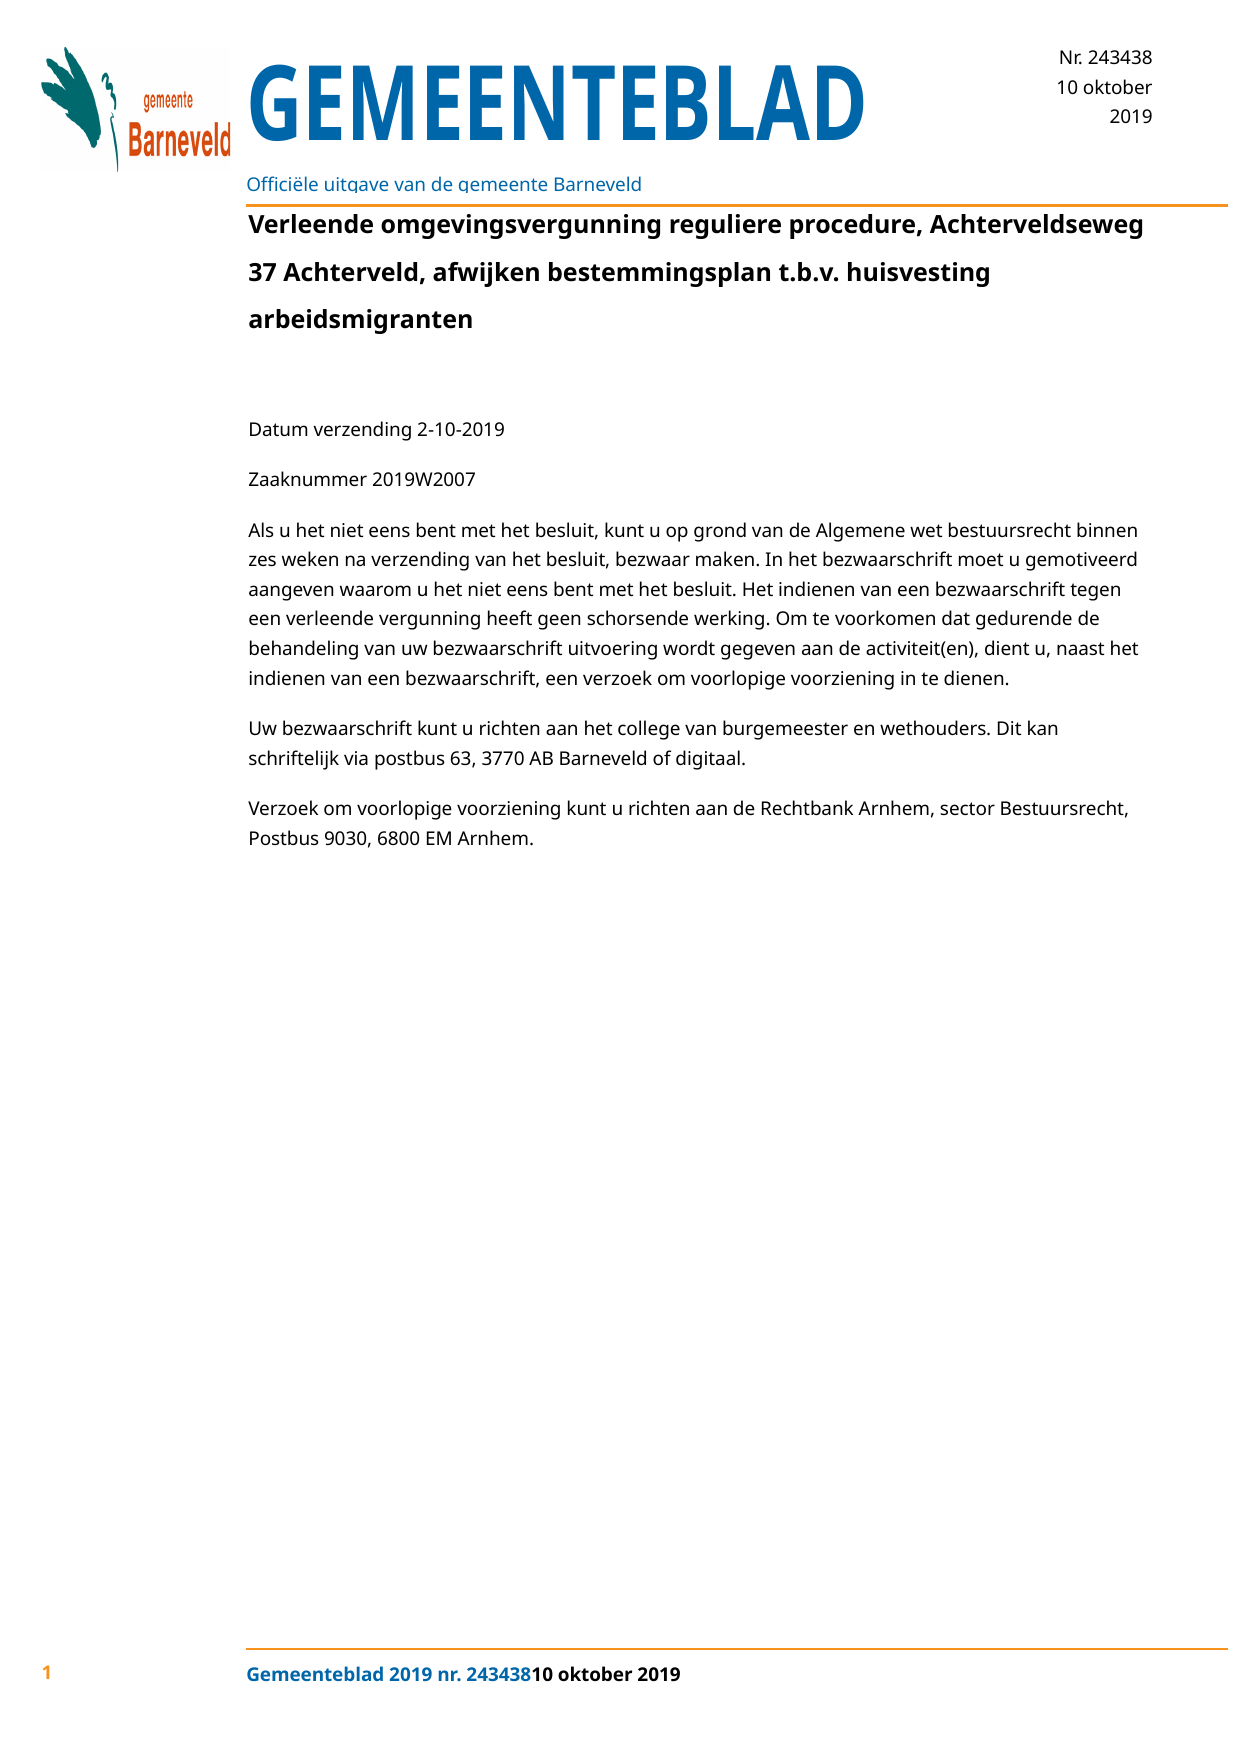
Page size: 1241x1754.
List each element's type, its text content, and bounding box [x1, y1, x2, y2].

text Verzoek om voorlopige voorziening kunt u richten aan de Rechtbank Arnhem, sector Bestuursrecht, Postbus 9030, 6800 EM Arnhem. [248, 795, 1152, 850]
text Zaaknummer 2019W2007 [248, 466, 1152, 492]
text Als u het niet eens bent met het besluit, kunt u op grond van de Algemene wet bestuursrecht binnen zes weken na verzending van het besluit, bezwaar maken. In het bezwaarschrift moet u gemotiveerd aangeven waarom u het niet eens bent met het besluit. Het indienen van een bezwaarschrift tegen een verleende vergunning heeft geen schorsende werking. Om te voorkomen dat gedurende de behandeling van uw bezwaarschrift uitvoering wordt gegeven aan de activiteit(en), dient u, naast het indienen van een bezwaarschrift, een verzoek om voorlopige voorziening in te dienen. [248, 517, 1152, 690]
text Datum verzending 2-10-2019 [248, 416, 1152, 442]
text Uw bezwaarschrift kunt u richten aan het college van burgemeester en wethouders. Dit kan schriftelijk via postbus 63, 3770 AB Barneveld of digitaal. [248, 715, 1152, 770]
picture [41, 47, 231, 172]
text Verleende omgevingsvergunning reguliere procedure, Achterveldseweg 37 Achterveld, afwijken bestemmingsplan t.b.v. huisvesting arbeidsmigranten [248, 207, 1152, 336]
